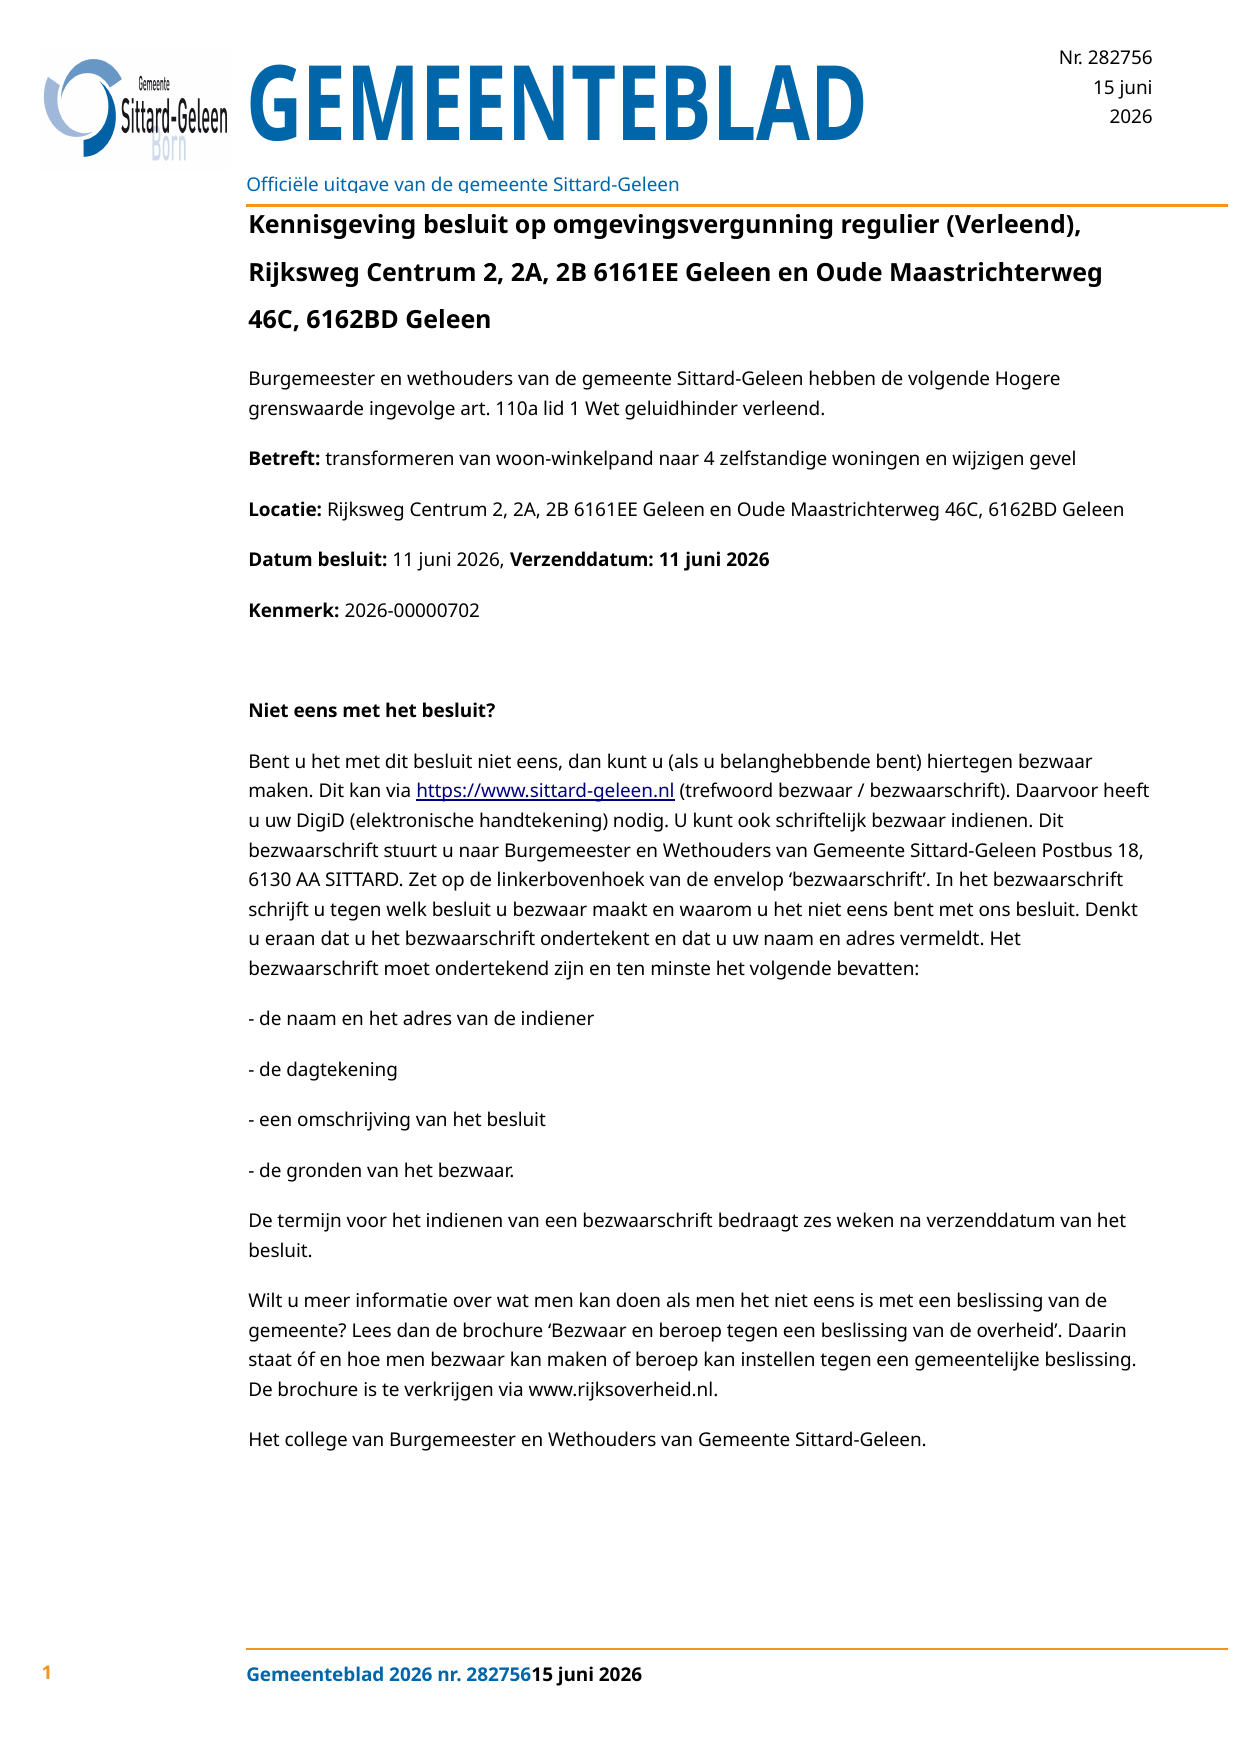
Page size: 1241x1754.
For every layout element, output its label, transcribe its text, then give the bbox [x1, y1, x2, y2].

text Het college van Burgemeester en Wethouders van Gemeente Sittard-Geleen. [248, 1426, 1152, 1452]
text Locatie: Rijksweg Centrum 2, 2A, 2B 6161EE Geleen en Oude Maastrichterweg 46C, 6162BD Geleen [248, 496, 1152, 522]
text Kenmerk: 2026-00000702 [248, 597, 1152, 622]
text Niet eens met het besluit? [248, 698, 1152, 723]
text - de naam en het adres van de indiener [248, 1006, 1152, 1031]
text Wilt u meer informatie over wat men kan doen als men het niet eens is met een beslissing van de gemeente? Lees dan de brochure ‘Bezwaar en beroep tegen een beslissing van de overheid’. Daarin staat óf en hoe men bezwaar kan maken of beroep kan instellen tegen een gemeentelijke beslissing. De brochure is te verkrijgen via www.rijksoverheid.nl. [248, 1287, 1152, 1402]
text De termijn voor het indienen van een bezwaarschrift bedraagt zes weken na verzenddatum van het besluit. [248, 1207, 1152, 1262]
text Betreft: transformeren van woon-winkelpand naar 4 zelfstandige woningen en wijzigen gevel [248, 446, 1152, 471]
text - de gronden van het bezwaar. [248, 1157, 1152, 1182]
text Burgemeester en wethouders van de gemeente Sittard-Geleen hebben de volgende Hogere grenswaarde ingevolge art. 110a lid 1 Wet geluidhinder verleend. [248, 366, 1152, 421]
picture [41, 47, 231, 172]
text Datum besluit: 11 juni 2026, Verzenddatum: 11 juni 2026 [248, 546, 1152, 572]
text Bent u het met dit besluit niet eens, dan kunt u (als u belanghebbende bent) hiertegen bezwaar maken. Dit kan via https://www.sittard-geleen.nl (trefwoord bezwaar / bezwaarschrift). Daarvoor heeft u uw DigiD (elektronische handtekening) nodig. U kunt ook schriftelijk bezwaar indienen. Dit bezwaarschrift stuurt u naar Burgemeester en Wethouders van Gemeente Sittard-Geleen Postbus 18, 6130 AA SITTARD. Zet op de linkerbovenhoek van de envelop ‘bezwaarschrift’. In het bezwaarschrift schrijft u tegen welk besluit u bezwaar maakt en waarom u het niet eens bent met ons besluit. Denkt u eraan dat u het bezwaarschrift ondertekent en dat u uw naam en adres vermeldt. Het bezwaarschrift moet ondertekend zijn en ten minste het volgende bevatten: [248, 748, 1152, 981]
text Kennisgeving besluit op omgevingsvergunning regulier (Verleend), Rijksweg Centrum 2, 2A, 2B 6161EE Geleen en Oude Maastrichterweg 46C, 6162BD Geleen [248, 207, 1152, 336]
text - een omschrijving van het besluit [248, 1106, 1152, 1132]
text - de dagtekening [248, 1056, 1152, 1082]
